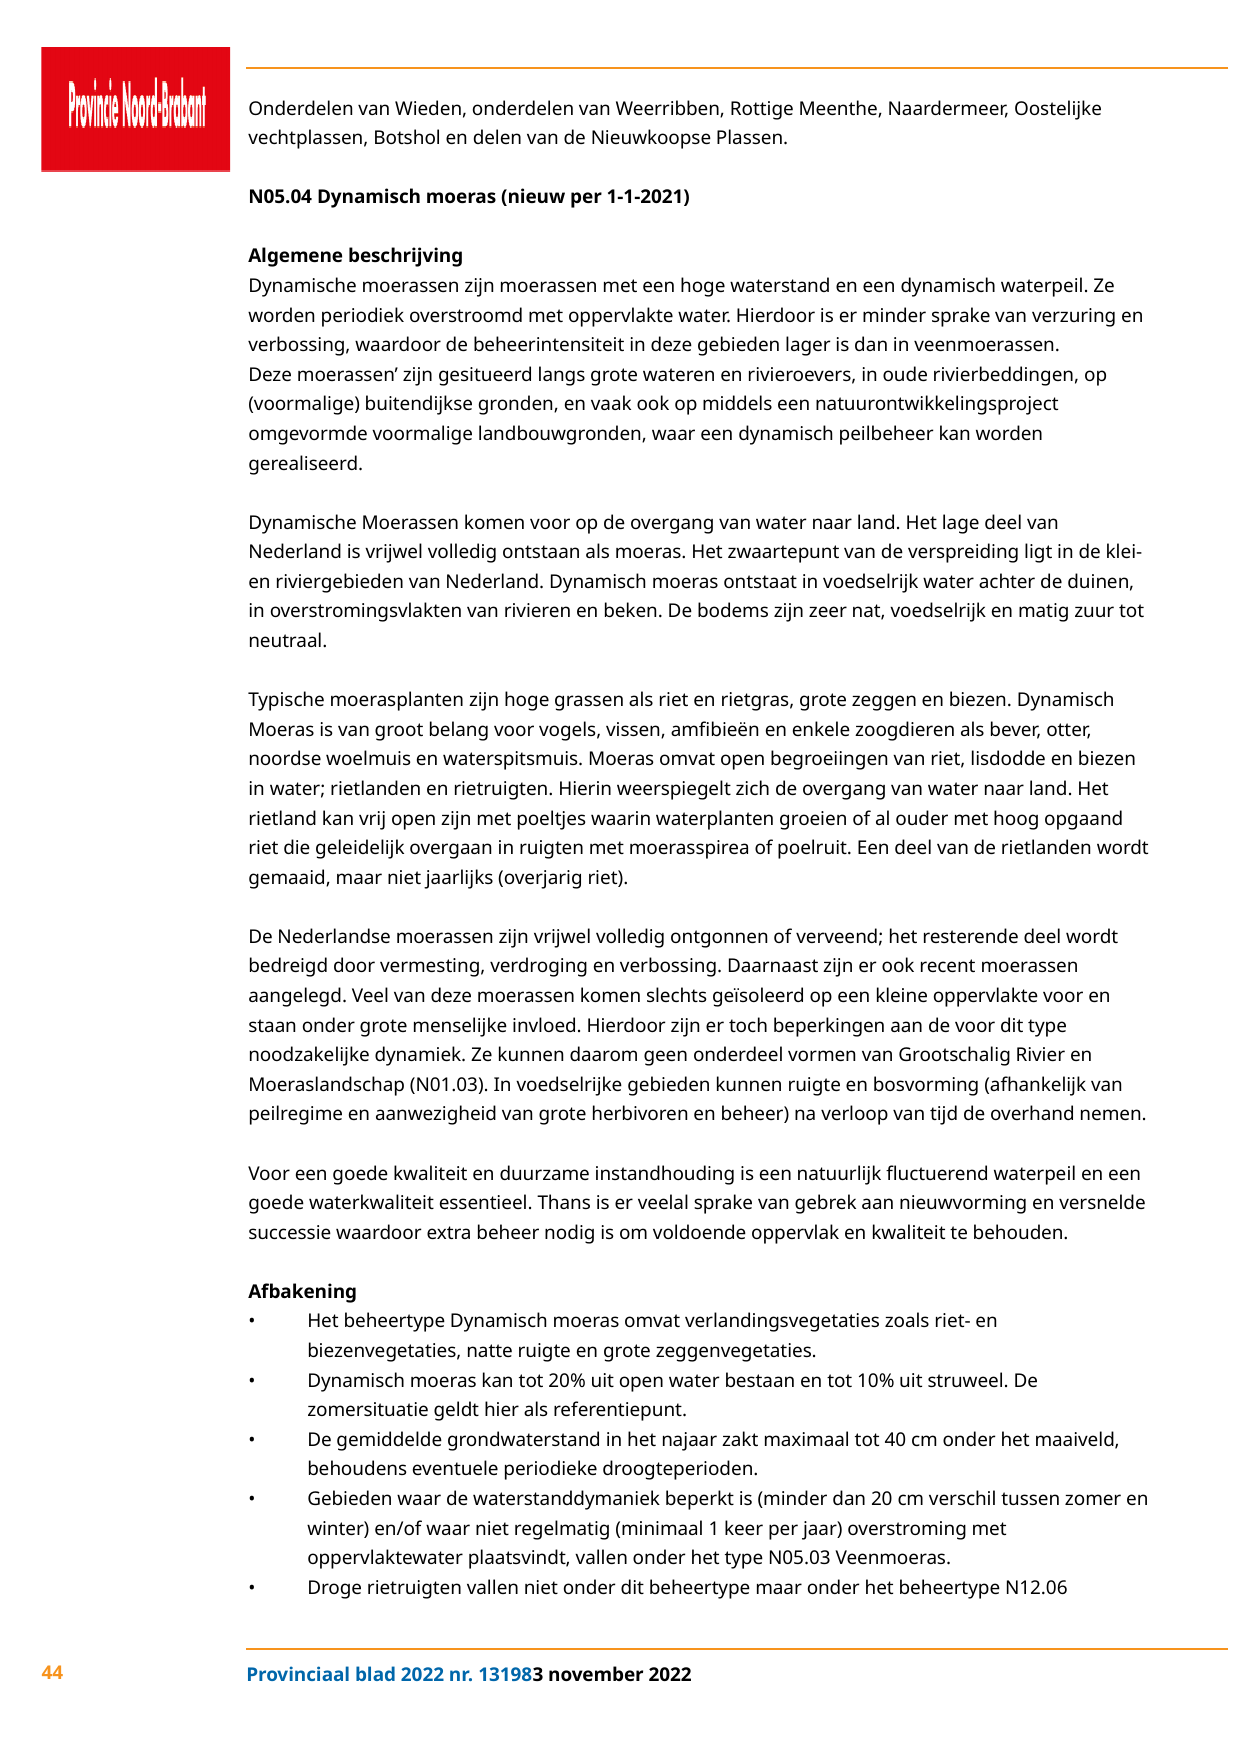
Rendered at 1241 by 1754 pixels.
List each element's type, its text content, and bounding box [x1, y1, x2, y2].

text Voor een goede kwaliteit en duurzame instandhouding is een natuurlijk fluctuerend waterpeil en een goede waterkwaliteit essentieel. Thans is er veelal sprake van gebrek aan nieuwvorming en versnelde successie waardoor extra beheer nodig is om voldoende oppervlak en kwaliteit te behouden. [248, 1160, 1152, 1245]
text N05.04 Dynamisch moeras (nieuw per 1-1-2021) [248, 183, 1152, 209]
list Het beheertype Dynamisch moeras omvat verlandingsvegetaties zoals riet- en biezenvegetaties, natte ruigte en grote zeggenvegetaties. [248, 1308, 1152, 1363]
text Deze moerassen’ zijn gesitueerd langs grote wateren en rivieroevers, in oude rivierbeddingen, op (voormalige) buitendijkse gronden, en vaak ook op middels een natuurontwikkelingsproject omgevormde voormalige landbouwgronden, waar een dynamisch peilbeheer kan worden gerealiseerd. [248, 361, 1152, 476]
text Afbakening [248, 1278, 1152, 1304]
text Dynamische Moerassen komen voor op de overgang van water naar land. Het lage deel van Nederland is vrijwel volledig ontstaan als moeras. Het zwaartepunt van de verspreiding ligt in de klei- en riviergebieden van Nederland. Dynamisch moeras ontstaat in voedselrijk water achter de duinen, in overstromingsvlakten van rivieren en beken. De bodems zijn zeer nat, voedselrijk en matig zuur tot neutraal. [248, 509, 1152, 653]
list Dynamisch moeras kan tot 20% uit open water bestaan en tot 10% uit struweel. De zomersituatie geldt hier als referentiepunt. [248, 1367, 1152, 1422]
picture [41, 47, 231, 172]
text De Nederlandse moerassen zijn vrijwel volledig ontgonnen of verveend; het resterende deel wordt bedreigd door vermesting, verdroging en verbossing. Daarnaast zijn er ook recent moerassen aangelegd. Veel van deze moerassen komen slechts geïsoleerd op een kleine oppervlakte voor en staan onder grote menselijke invloed. Hierdoor zijn er toch beperkingen aan de voor dit type noodzakelijke dynamiek. Ze kunnen daarom geen onderdeel vormen van Grootschalig Rivier en Moeraslandschap (N01.03). In voedselrijke gebieden kunnen ruigte en bosvorming (afhankelijk van peilregime en aanwezigheid van grote herbivoren en beheer) na verloop van tijd de overhand nemen. [248, 923, 1152, 1126]
text Typische moerasplanten zijn hoge grassen als riet en rietgras, grote zeggen en biezen. Dynamisch Moeras is van groot belang voor vogels, vissen, amfibieën en enkele zoogdieren als bever, otter, noordse woelmuis en waterspitsmuis. Moeras omvat open begroeiingen van riet, lisdodde en biezen in water; rietlanden en rietruigten. Hierin weerspiegelt zich de overgang van water naar land. Het rietland kan vrij open zijn met poeltjes waarin waterplanten groeien of al ouder met hoog opgaand riet die geleidelijk overgaan in ruigten met moerasspirea of poelruit. Een deel van de rietlanden wordt gemaaid, maar niet jaarlijks (overjarig riet). [248, 686, 1152, 890]
text Dynamische moerassen zijn moerassen met een hoge waterstand en een dynamisch waterpeil. Ze worden periodiek overstroomd met oppervlakte water. Hierdoor is er minder sprake van verzuring en verbossing, waardoor de beheerintensiteit in deze gebieden lager is dan in veenmoerassen. [248, 272, 1152, 357]
text Algemene beschrijving [248, 243, 1152, 268]
list Gebieden waar de waterstanddymaniek beperkt is (minder dan 20 cm verschil tussen zomer en winter) en/of waar niet regelmatig (minimaal 1 keer per jaar) overstroming met oppervlaktewater plaatsvindt, vallen onder het type N05.03 Veenmoeras. [248, 1485, 1152, 1570]
text Onderdelen van Wieden, onderdelen van Weerribben, Rottige Meenthe, Naardermeer, Oostelijke vechtplassen, Botshol en delen van de Nieuwkoopse Plassen. [248, 95, 1152, 150]
list Droge rietruigten vallen niet onder dit beheertype maar onder het beheertype N12.06 [248, 1574, 1152, 1600]
list De gemiddelde grondwaterstand in het najaar zakt maximaal tot 40 cm onder het maaiveld, behoudens eventuele periodieke droogteperioden. [248, 1426, 1152, 1481]
